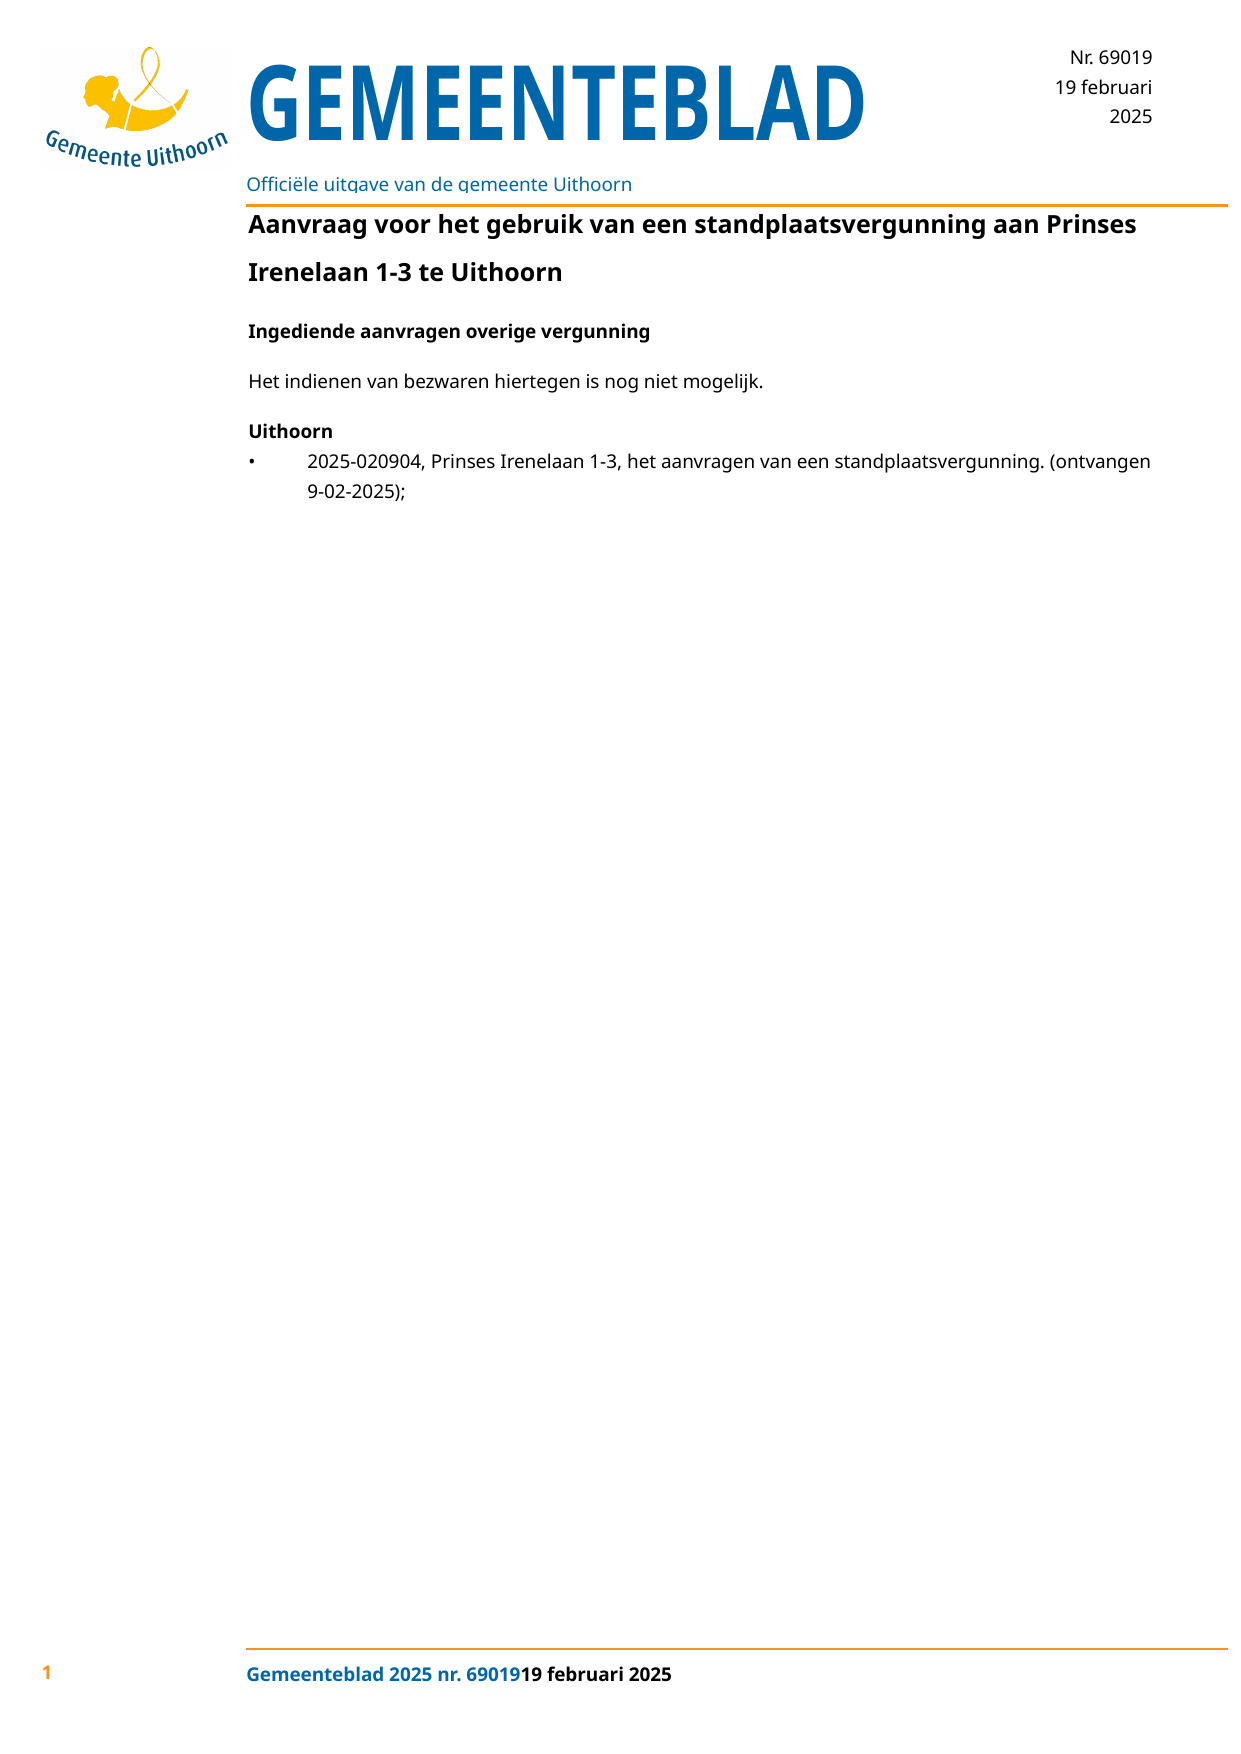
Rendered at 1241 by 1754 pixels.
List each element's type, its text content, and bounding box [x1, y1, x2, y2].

list 2025-020904, Prinses Irenelaan 1-3, het aanvragen van een standplaatsvergunning. (ontvangen 9-02-2025); [248, 448, 1152, 504]
picture [41, 47, 231, 172]
text Ingediende aanvragen overige vergunning [248, 318, 1152, 344]
text Aanvraag voor het gebruik van een standplaatsvergunning aan Prinses Irenelaan 1-3 te Uithoorn [248, 207, 1152, 288]
text Het indienen van bezwaren hiertegen is nog niet mogelijk. [248, 368, 1152, 394]
text Uithoorn [248, 419, 1152, 444]
